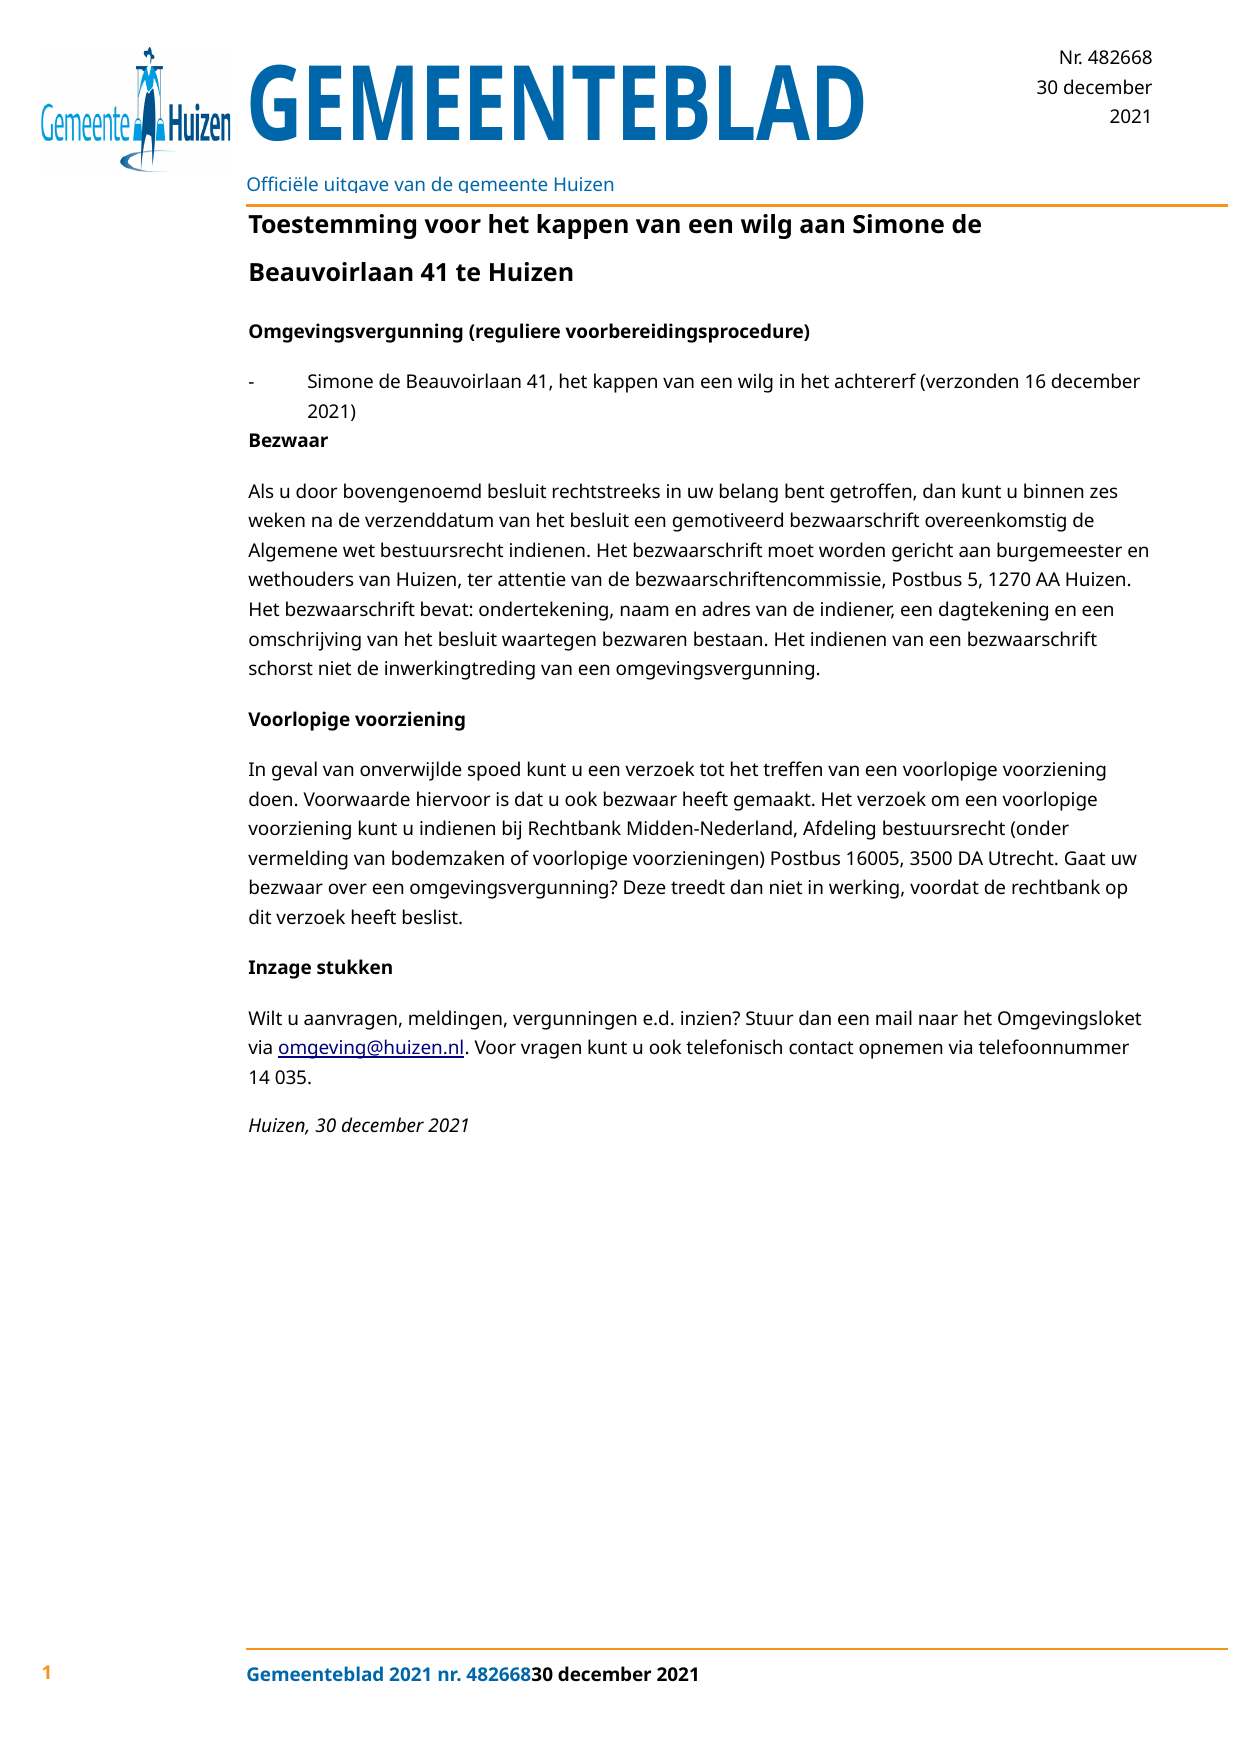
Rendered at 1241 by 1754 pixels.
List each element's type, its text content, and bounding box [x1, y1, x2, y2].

text Voorlopige voorziening [248, 706, 1152, 732]
picture [41, 47, 231, 172]
text Als u door bovengenoemd besluit rechtstreeks in uw belang bent getroffen, dan kunt u binnen zes weken na de verzenddatum van het besluit een gemotiveerd bezwaarschrift overeenkomstig de Algemene wet bestuursrecht indienen. Het bezwaarschrift moet worden gericht aan burgemeester en wethouders van Huizen, ter attentie van de bezwaarschriftencommissie, Postbus 5, 1270 AA Huizen. Het bezwaarschrift bevat: ondertekening, naam en adres van de indiener, een dagtekening en een omschrijving van het besluit waartegen bezwaren bestaan. Het indienen van een bezwaarschrift schorst niet de inwerkingtreding van een omgevingsvergunning. [248, 478, 1152, 681]
text Toestemming voor het kappen van een wilg aan Simone de Beauvoirlaan 41 te Huizen [248, 207, 1152, 288]
text Bezwaar [248, 427, 1152, 453]
list Simone de Beauvoirlaan 41, het kappen van een wilg in het achtererf (verzonden 16 december 2021) [248, 368, 1152, 424]
text Omgevingsvergunning (reguliere voorbereidingsprocedure) [248, 318, 1152, 344]
text Huizen, 30 december 2021 [248, 1112, 1152, 1138]
text Wilt u aanvragen, meldingen, vergunningen e.d. inzien? Stuur dan een mail naar het Omgevingsloket via omgeving@huizen.nl. Voor vragen kunt u ook telefonisch contact opnemen via telefoonnummer 14 035. [248, 1005, 1152, 1090]
text Inzage stukken [248, 954, 1152, 980]
text In geval van onverwijlde spoed kunt u een verzoek tot het treffen van een voorlopige voorziening doen. Voorwaarde hiervoor is dat u ook bezwaar heeft gemaakt. Het verzoek om een voorlopige voorziening kunt u indienen bij Rechtbank Midden-Nederland, Afdeling bestuursrecht (onder vermelding van bodemzaken of voorlopige voorzieningen) Postbus 16005, 3500 DA Utrecht. Gaat uw bezwaar over een omgevingsvergunning? Deze treedt dan niet in werking, voordat de rechtbank op dit verzoek heeft beslist. [248, 756, 1152, 930]
